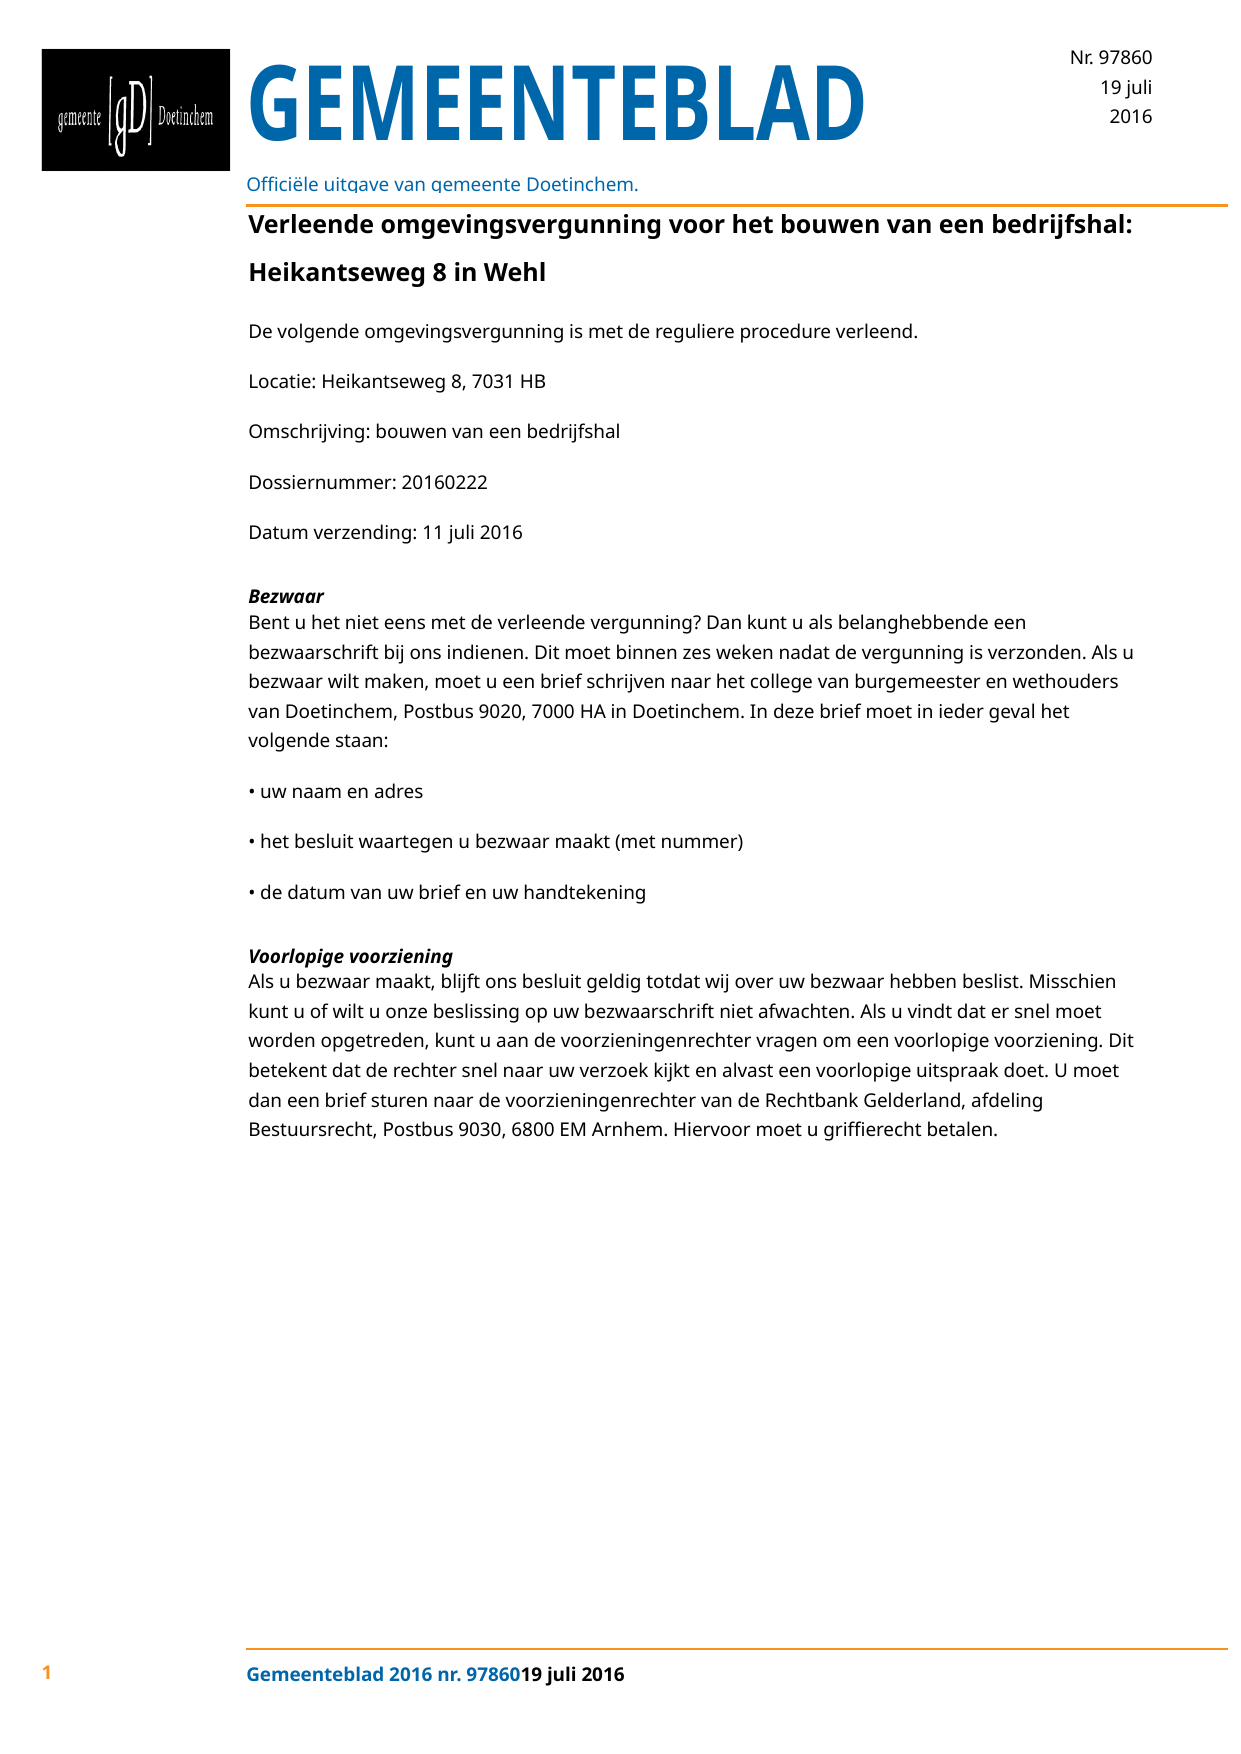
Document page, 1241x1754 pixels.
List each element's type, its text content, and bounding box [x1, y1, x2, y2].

text Voorlopige voorziening [248, 943, 1152, 968]
picture [41, 47, 231, 172]
text Verleende omgevingsvergunning voor het bouwen van een bedrijfshal: Heikantseweg 8 in Wehl [248, 207, 1152, 288]
text Als u bezwaar maakt, blijft ons besluit geldig totdat wij over uw bezwaar hebben beslist. Misschien kunt u of wilt u onze beslissing op uw bezwaarschrift niet afwachten. Als u vindt dat er snel moet worden opgetreden, kunt u aan de voorzieningenrechter vragen om een voorlopige voorziening. Dit betekent dat de rechter snel naar uw verzoek kijkt en alvast een voorlopige uitspraak doet. U moet dan een brief sturen naar de voorzieningenrechter van de Rechtbank Gelderland, afdeling Bestuursrecht, Postbus 9030, 6800 EM Arnhem. Hiervoor moet u griffierecht betalen. [248, 968, 1152, 1142]
text • de datum van uw brief en uw handtekening [248, 879, 1152, 904]
text Bezwaar [248, 583, 1152, 609]
text Locatie: Heikantseweg 8, 7031 HB [248, 368, 1152, 394]
text De volgende omgevingsvergunning is met de reguliere procedure verleend. [248, 318, 1152, 344]
text Dossiernummer: 20160222 [248, 469, 1152, 495]
text • uw naam en adres [248, 778, 1152, 804]
text Datum verzending: 11 juli 2016 [248, 519, 1152, 545]
text • het besluit waartegen u bezwaar maakt (met nummer) [248, 828, 1152, 854]
text Omschrijving: bouwen van een bedrijfshal [248, 419, 1152, 444]
text Bent u het niet eens met de verleende vergunning? Dan kunt u als belanghebbende een bezwaarschrift bij ons indienen. Dit moet binnen zes weken nadat de vergunning is verzonden. Als u bezwaar wilt maken, moet u een brief schrijven naar het college van burgemeester en wethouders van Doetinchem, Postbus 9020, 7000 HA in Doetinchem. In deze brief moet in ieder geval het volgende staan: [248, 609, 1152, 753]
